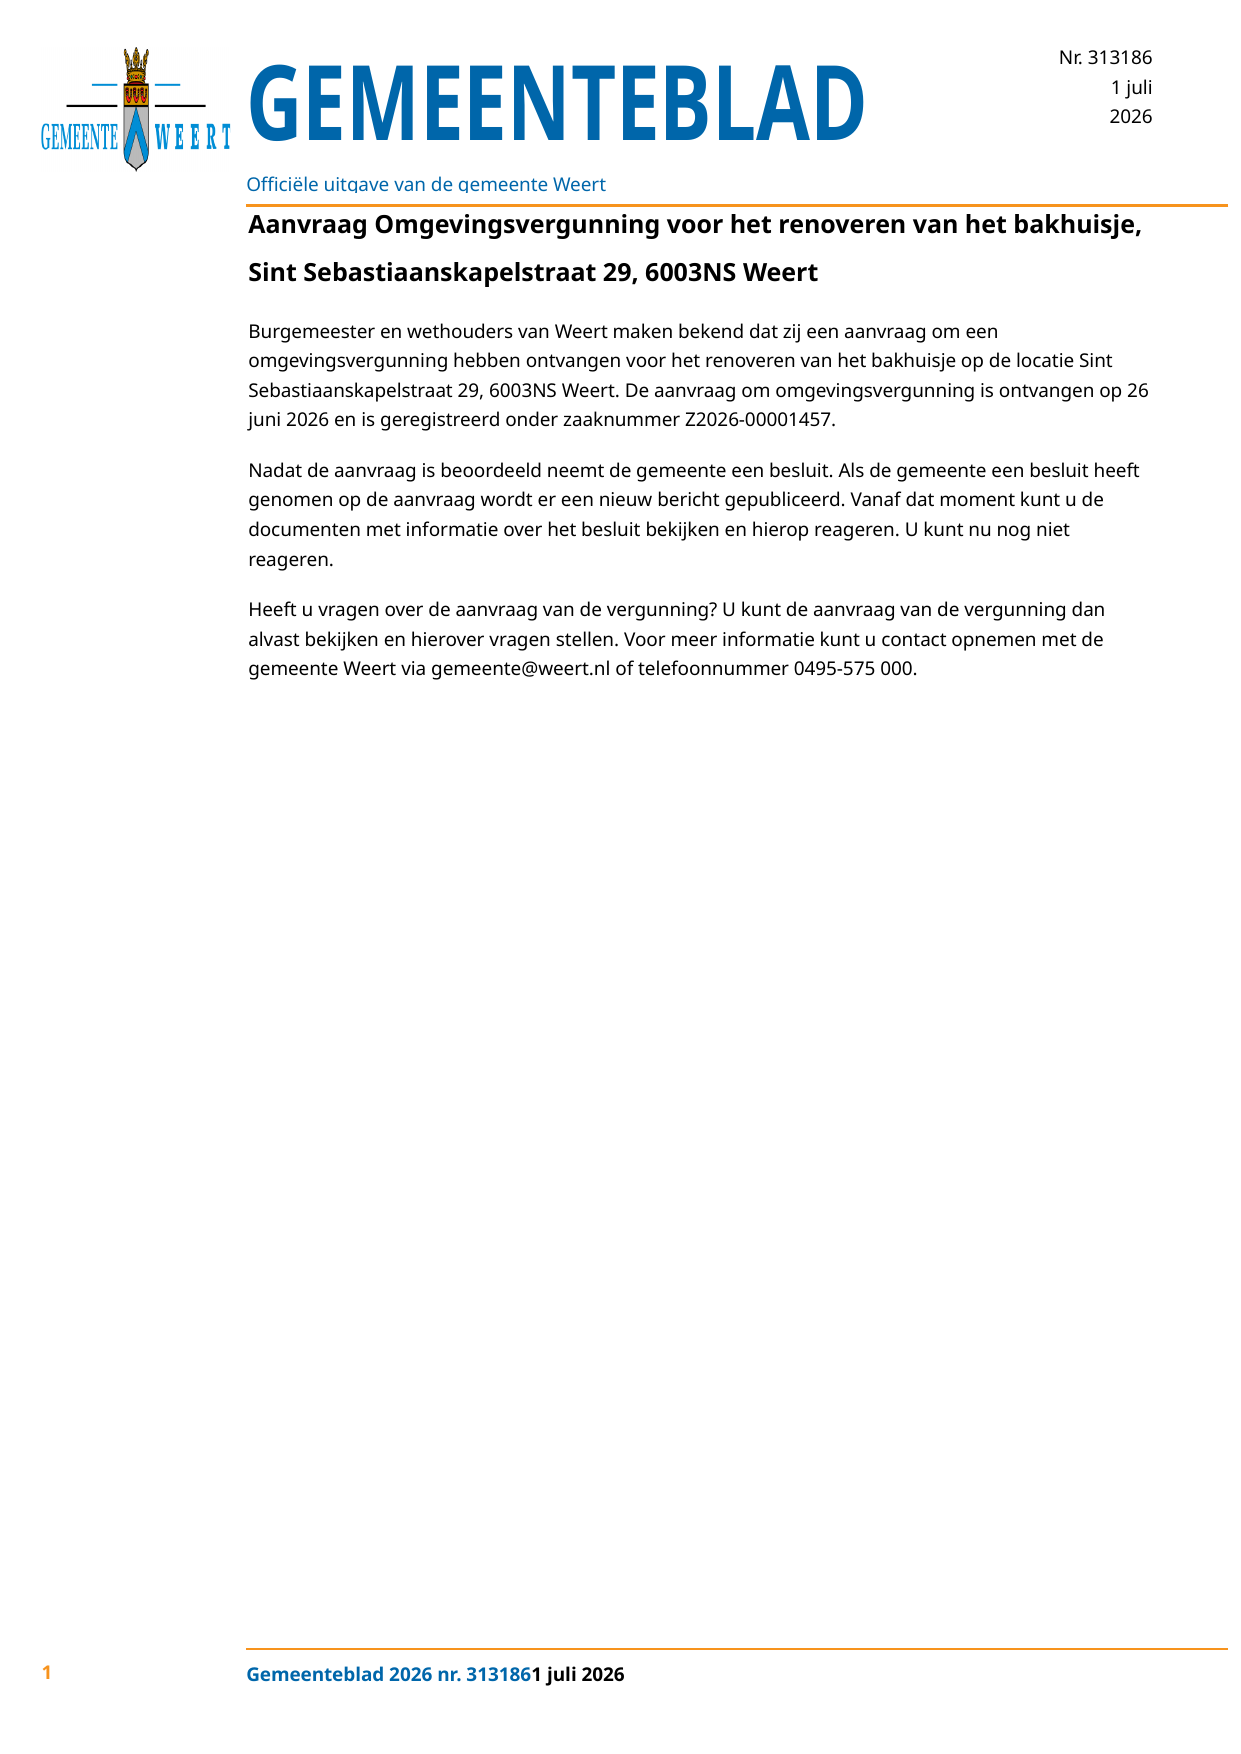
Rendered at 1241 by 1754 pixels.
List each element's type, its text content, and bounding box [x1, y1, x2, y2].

text Heeft u vragen over de aanvraag van de vergunning? U kunt de aanvraag van de vergunning dan alvast bekijken en hierover vragen stellen. Voor meer informatie kunt u contact opnemen met de gemeente Weert via gemeente@weert.nl of telefoonnummer 0495-575 000. [248, 596, 1152, 681]
text Aanvraag Omgevingsvergunning voor het renoveren van het bakhuisje, Sint Sebastiaanskapelstraat 29, 6003NS Weert [248, 207, 1152, 288]
picture [41, 47, 231, 172]
text Burgemeester en wethouders van Weert maken bekend dat zij een aanvraag om een omgevingsvergunning hebben ontvangen voor het renoveren van het bakhuisje op de locatie Sint Sebastiaanskapelstraat 29, 6003NS Weert. De aanvraag om omgevingsvergunning is ontvangen op 26 juni 2026 en is geregistreerd onder zaaknummer Z2026-00001457. [248, 318, 1152, 432]
text Nadat de aanvraag is beoordeeld neemt de gemeente een besluit. Als de gemeente een besluit heeft genomen op de aanvraag wordt er een nieuw bericht gepubliceerd. Vanaf dat moment kunt u de documenten met informatie over het besluit bekijken en hierop reageren. U kunt nu nog niet reageren. [248, 457, 1152, 572]
